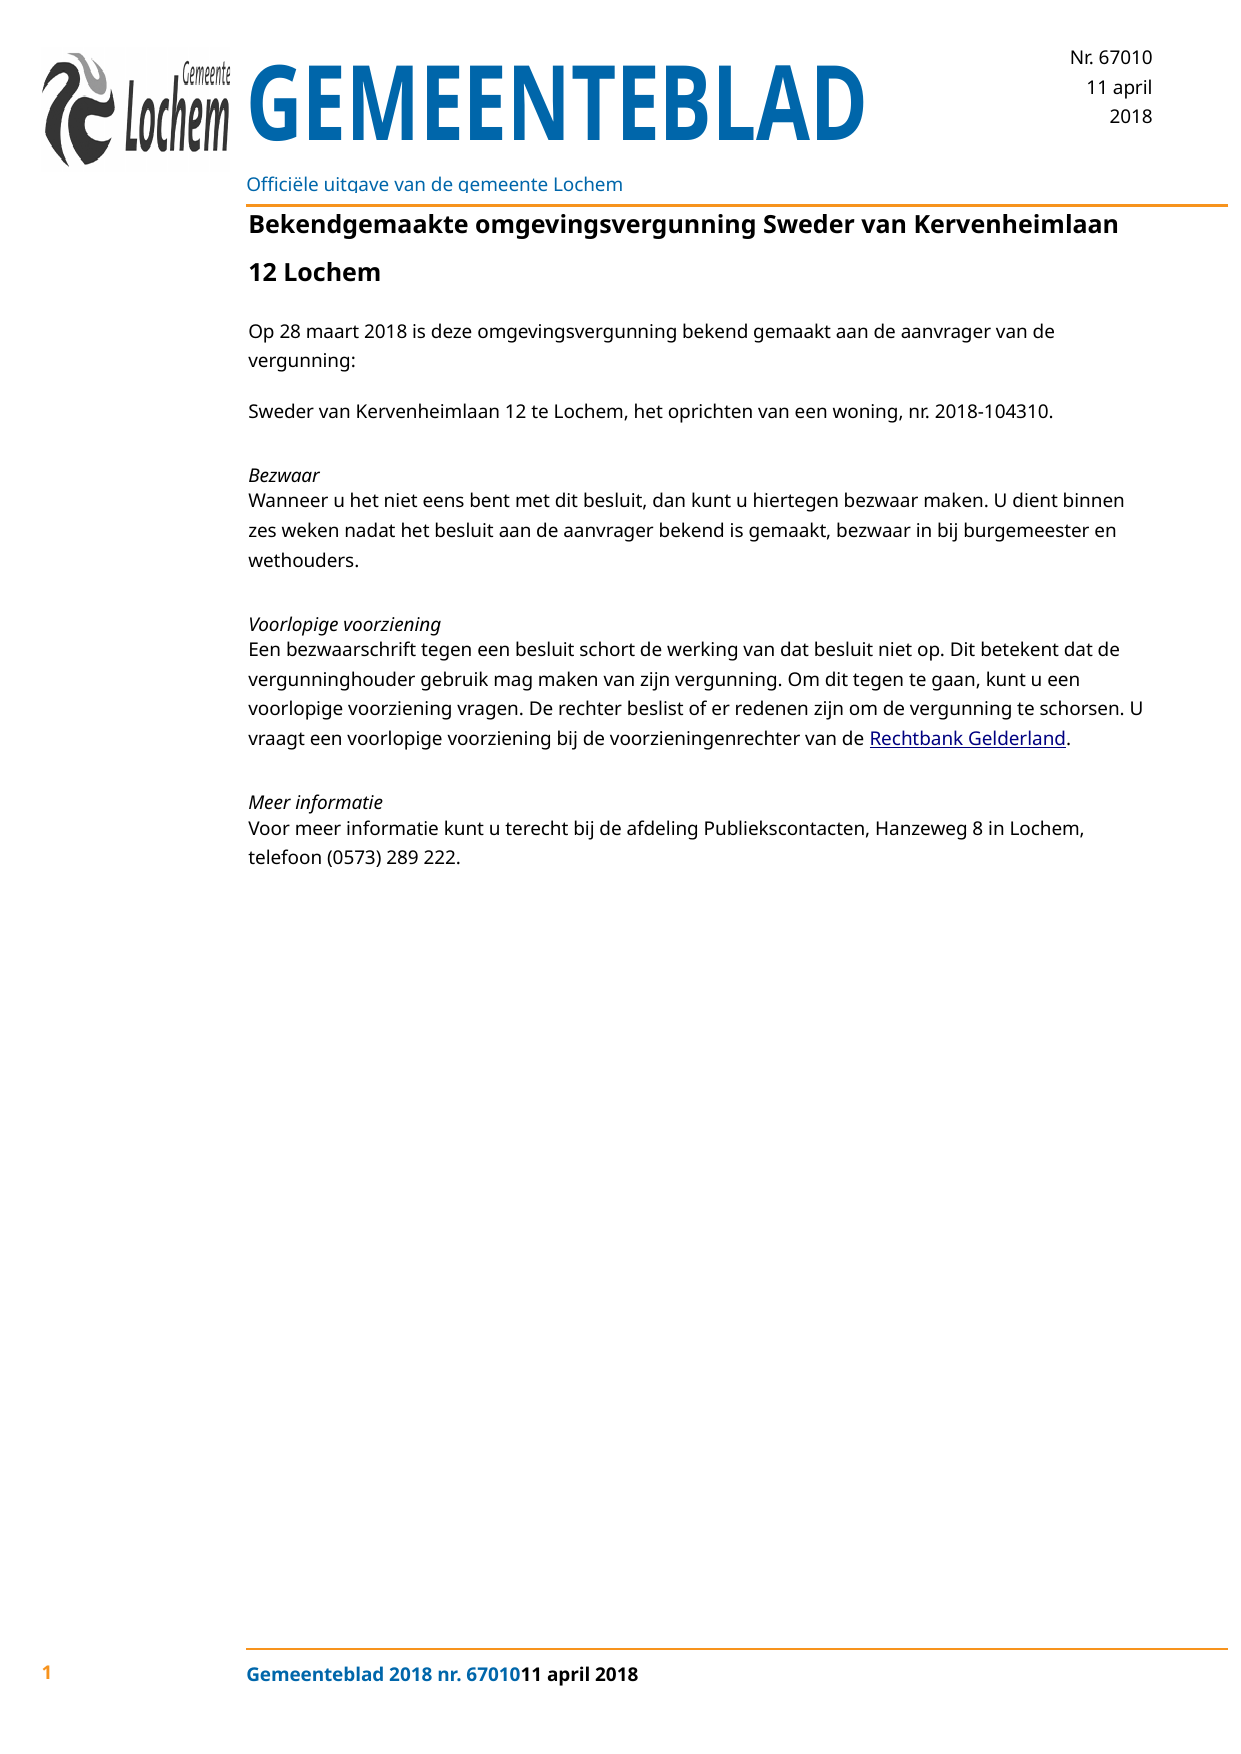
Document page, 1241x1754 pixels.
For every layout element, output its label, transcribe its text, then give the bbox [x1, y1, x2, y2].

text Voorlopige voorziening [248, 611, 1152, 636]
text Bekendgemaakte omgevingsvergunning Sweder van Kervenheimlaan 12 Lochem [248, 207, 1152, 288]
text Wanneer u het niet eens bent met dit besluit, dan kunt u hiertegen bezwaar maken. U dient binnen zes weken nadat het besluit aan de aanvrager bekend is gemaakt, bezwaar in bij burgemeester en wethouders. [248, 488, 1152, 572]
text Meer informatie [248, 789, 1152, 815]
text Voor meer informatie kunt u terecht bij de afdeling Publiekscontacten, Hanzeweg 8 in Lochem, telefoon (0573) 289 222. [248, 815, 1152, 870]
text Op 28 maart 2018 is deze omgevingsvergunning bekend gemaakt aan de aanvrager van de vergunning: [248, 318, 1152, 373]
picture [41, 47, 231, 172]
text Een bezwaarschrift tegen een besluit schort de werking van dat besluit niet op. Dit betekent dat de vergunninghouder gebruik mag maken van zijn vergunning. Om dit tegen te gaan, kunt u een voorlopige voorziening vragen. De rechter beslist of er redenen zijn om de vergunning te schorsen. U vraagt een voorlopige voorziening bij de voorzieningenrechter van de Rechtbank Gelderland. [248, 636, 1152, 751]
text Sweder van Kervenheimlaan 12 te Lochem, het oprichten van een woning, nr. 2018-104310. [248, 398, 1152, 424]
text Bezwaar [248, 462, 1152, 488]
